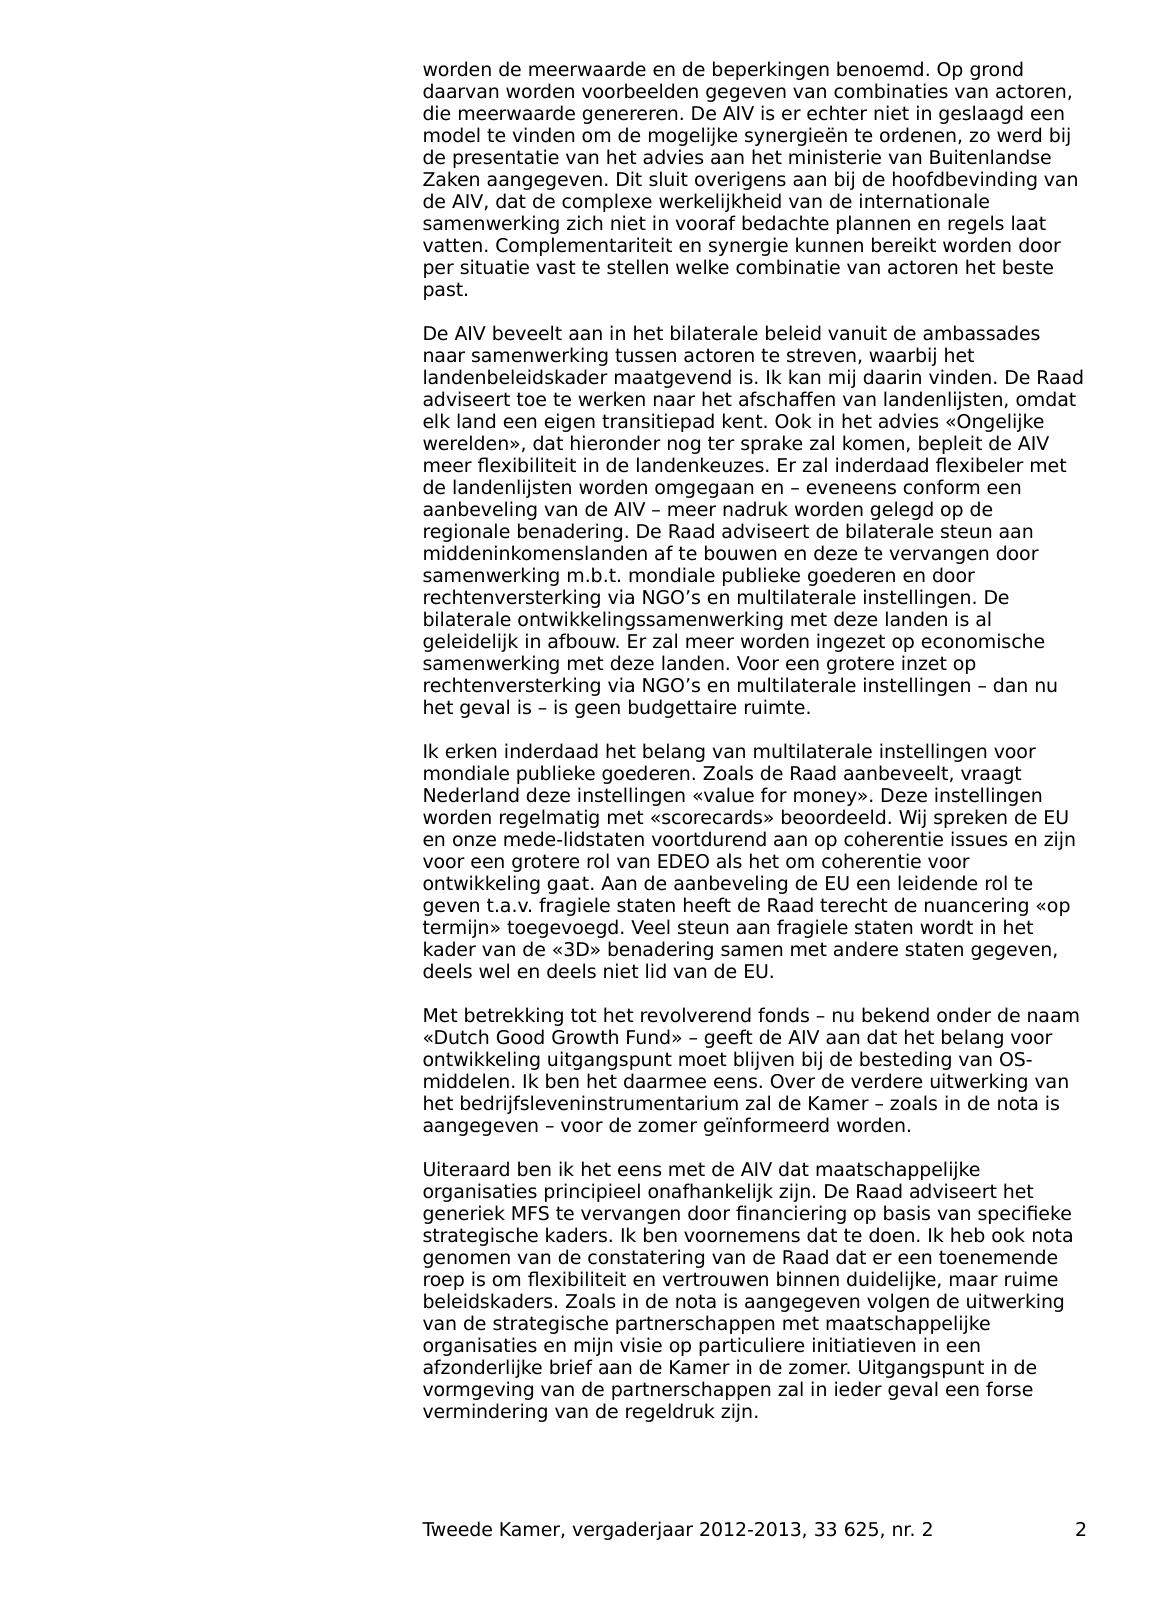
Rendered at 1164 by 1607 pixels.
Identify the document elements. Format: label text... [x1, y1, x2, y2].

text Met betrekking tot het revolverend fonds – nu bekend onder de naam «Dutch Good Growth Fund» – geeft de AIV aan dat het belang voor ontwikkeling uitgangspunt moet blijven bij de besteding van OS-middelen. Ik ben het daarmee eens. Over de verdere uitwerking van het bedrijfsleveninstrumentarium zal de Kamer – zoals in de nota is aangegeven – voor de zomer geïnformeerd worden. [422, 1005, 1087, 1137]
text Ik erken inderdaad het belang van multilaterale instellingen voor mondiale publieke goederen. Zoals de Raad aanbeveelt, vraagt Nederland deze instellingen «value for money». Deze instellingen worden regelmatig met «scorecards» beoordeeld. Wij spreken de EU en onze mede-lidstaten voortdurend aan op coherentie issues en zijn voor een grotere rol van EDEO als het om coherentie voor ontwikkeling gaat. Aan de aanbeveling de EU een leidende rol te geven t.a.v. fragiele staten heeft de Raad terecht de nuancering «op termijn» toegevoegd. Veel steun aan fragiele staten wordt in het kader van de «3D» benadering samen met andere staten gegeven, deels wel en deels niet lid van de EU. [422, 741, 1087, 983]
text Uiteraard ben ik het eens met de AIV dat maatschappelijke organisaties principieel onafhankelijk zijn. De Raad adviseert het generiek MFS te vervangen door financiering op basis van specifieke strategische kaders. Ik ben voornemens dat te doen. Ik heb ook nota genomen van de constatering van de Raad dat er een toenemende roep is om flexibiliteit en vertrouwen binnen duidelijke, maar ruime beleidskaders. Zoals in de nota is aangegeven volgen de uitwerking van de strategische partnerschappen met maatschappelijke organisaties en mijn visie op particuliere initiatieven in een afzonderlijke brief aan de Kamer in de zomer. Uitgangspunt in de vormgeving van de partnerschappen zal in ieder geval een forse vermindering van de regeldruk zijn. [422, 1159, 1087, 1423]
text worden de meerwaarde en de beperkingen benoemd. Op grond daarvan worden voorbeelden gegeven van combinaties van actoren, die meerwaarde genereren. De AIV is er echter niet in geslaagd een model te vinden om de mogelijke synergieën te ordenen, zo werd bij de presentatie van het advies aan het ministerie van Buitenlandse Zaken aangegeven. Dit sluit overigens aan bij de hoofdbevinding van de AIV, dat de complexe werkelijkheid van de internationale samenwerking zich niet in vooraf bedachte plannen en regels laat vatten. Complementariteit en synergie kunnen bereikt worden door per situatie vast te stellen welke combinatie van actoren het beste past. [422, 59, 1087, 301]
text De AIV beveelt aan in het bilaterale beleid vanuit de ambassades naar samenwerking tussen actoren te streven, waarbij het landenbeleidskader maatgevend is. Ik kan mij daarin vinden. De Raad adviseert toe te werken naar het afschaffen van landenlijsten, omdat elk land een eigen transitiepad kent. Ook in het advies «Ongelijke werelden», dat hieronder nog ter sprake zal komen, bepleit de AIV meer flexibiliteit in de landenkeuzes. Er zal inderdaad flexibeler met de landenlijsten worden omgegaan en – eveneens conform een aanbeveling van de AIV – meer nadruk worden gelegd op de regionale benadering. De Raad adviseert de bilaterale steun aan middeninkomenslanden af te bouwen en deze te vervangen door samenwerking m.b.t. mondiale publieke goederen en door rechtenversterking via NGO’s en multilaterale instellingen. De bilaterale ontwikkelingssamenwerking met deze landen is al geleidelijk in afbouw. Er zal meer worden ingezet op economische samenwerking met deze landen. Voor een grotere inzet op rechtenversterking via NGO’s en multilaterale instellingen – dan nu het geval is – is geen budgettaire ruimte. [422, 323, 1087, 719]
